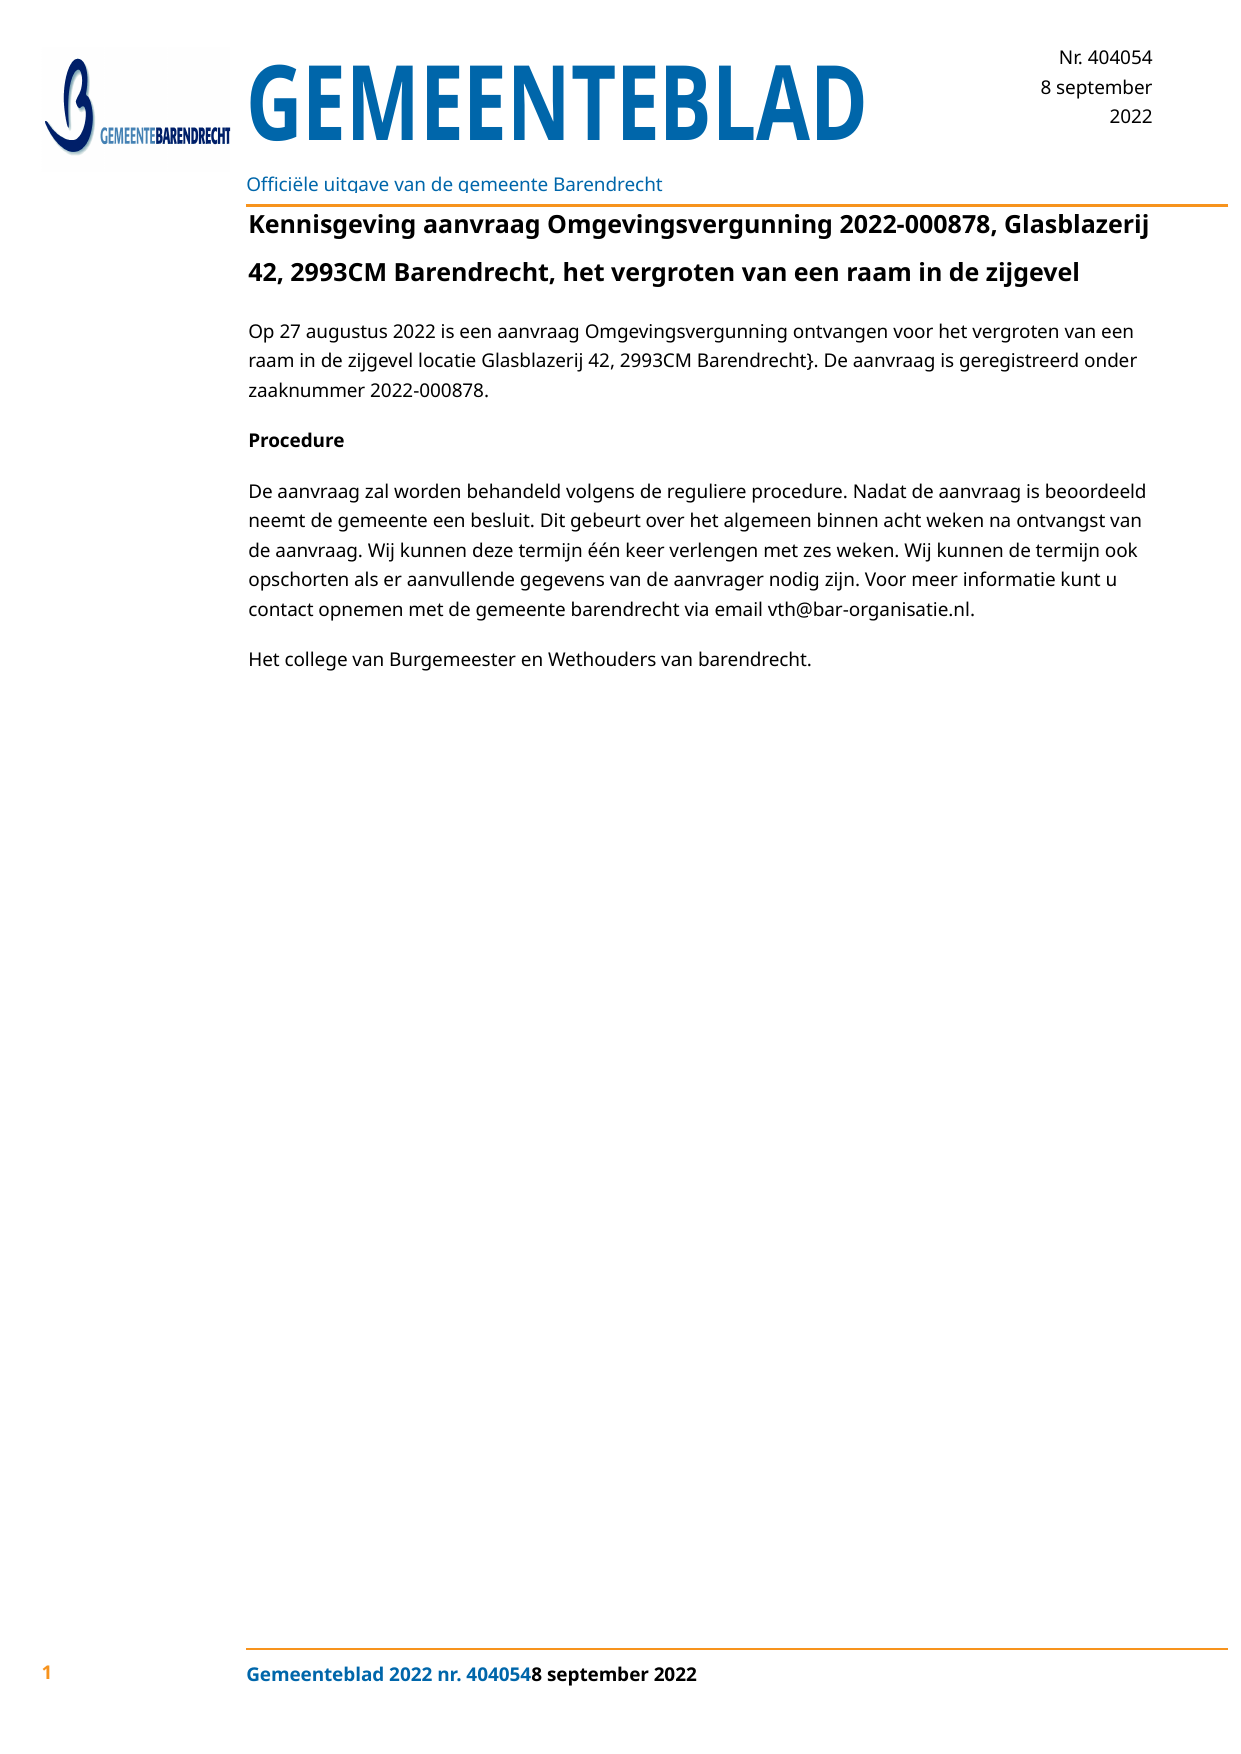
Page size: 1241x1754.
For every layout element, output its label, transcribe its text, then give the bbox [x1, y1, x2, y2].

text Procedure [248, 427, 1152, 453]
text Kennisgeving aanvraag Omgevingsvergunning 2022-000878, Glasblazerij 42, 2993CM Barendrecht, het vergroten van een raam in de zijgevel [248, 207, 1152, 288]
text De aanvraag zal worden behandeld volgens de reguliere procedure. Nadat de aanvraag is beoordeeld neemt de gemeente een besluit. Dit gebeurt over het algemeen binnen acht weken na ontvangst van de aanvraag. Wij kunnen deze termijn één keer verlengen met zes weken. Wij kunnen de termijn ook opschorten als er aanvullende gegevens van de aanvrager nodig zijn. Voor meer informatie kunt u contact opnemen met de gemeente barendrecht via email vth@bar-organisatie.nl. [248, 478, 1152, 622]
text Op 27 augustus 2022 is een aanvraag Omgevingsvergunning ontvangen voor het vergroten van een raam in de zijgevel locatie Glasblazerij 42, 2993CM Barendrecht}. De aanvraag is geregistreerd onder zaaknummer 2022-000878. [248, 318, 1152, 403]
text Het college van Burgemeester en Wethouders van barendrecht. [248, 647, 1152, 672]
picture [41, 47, 231, 172]
